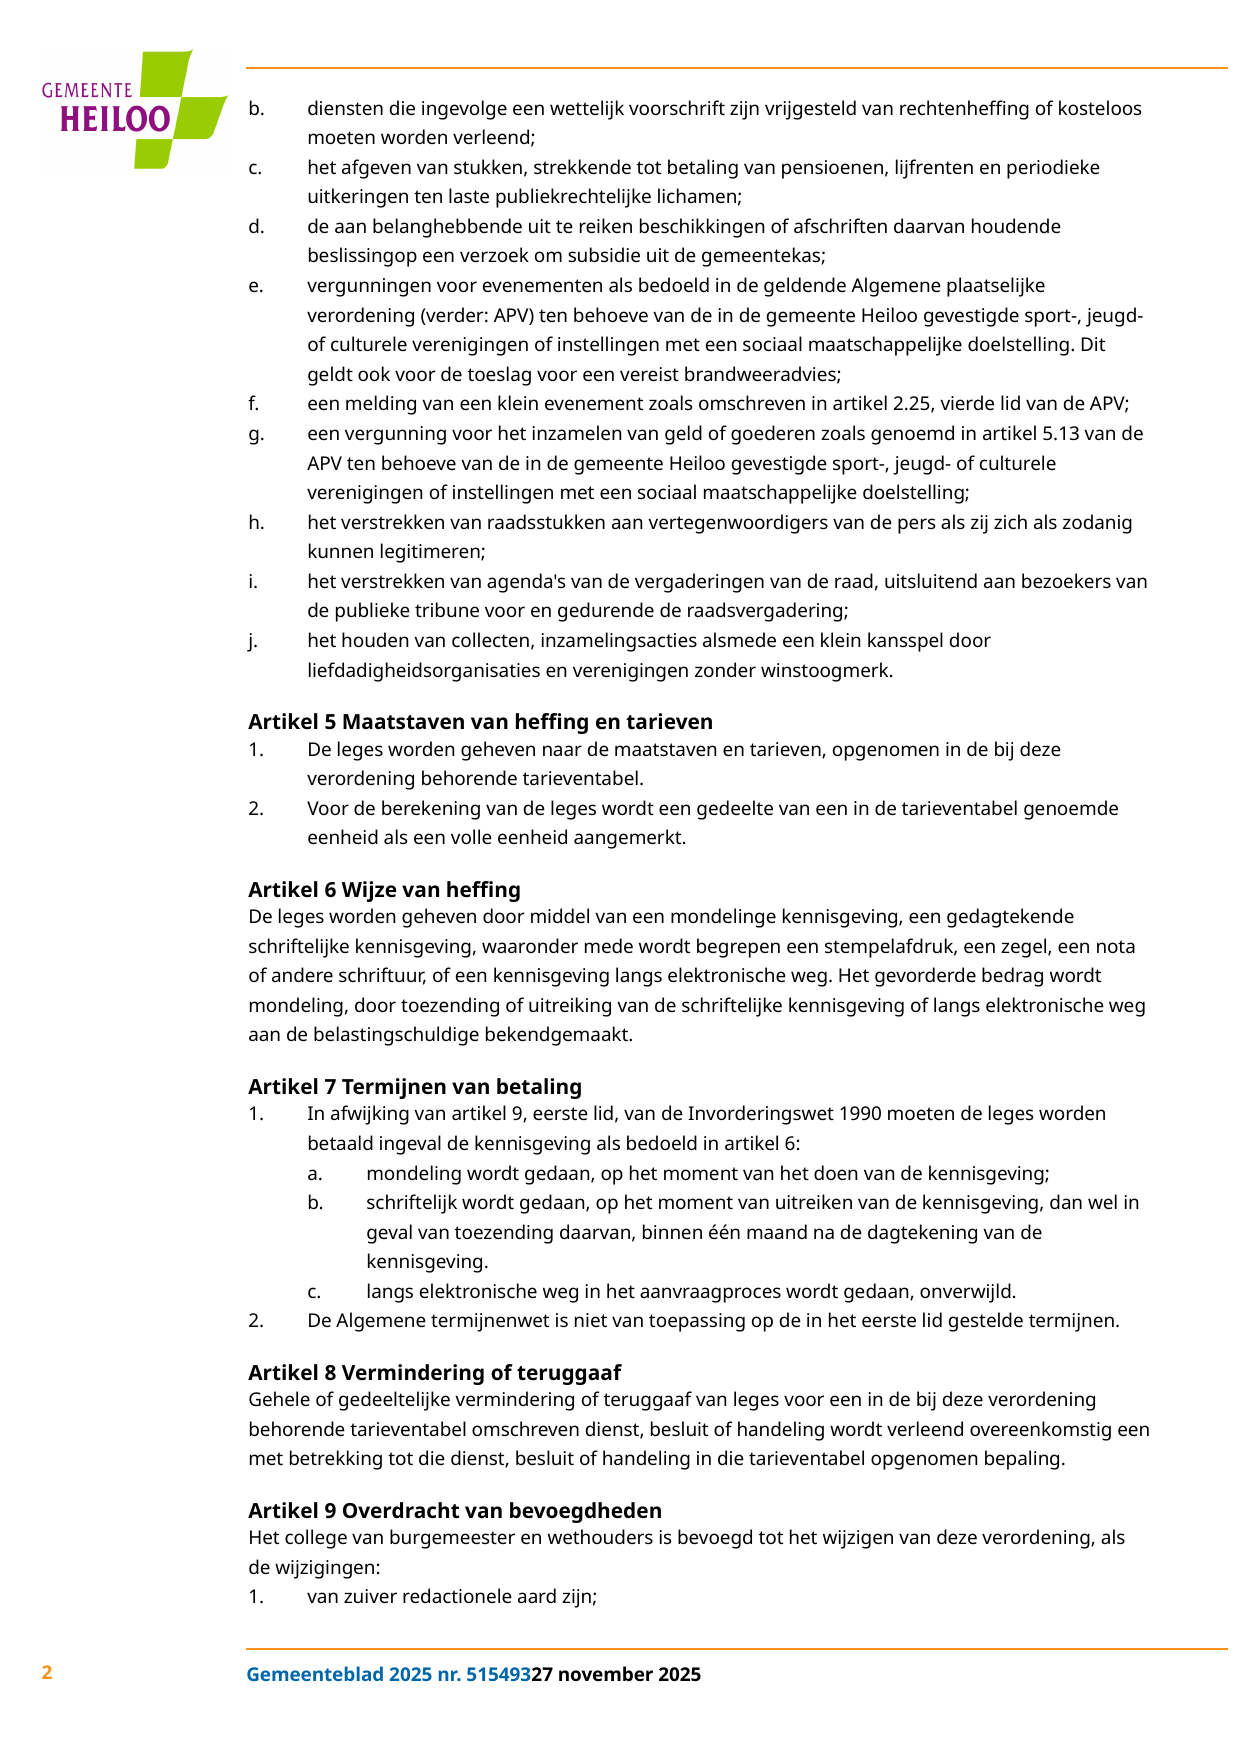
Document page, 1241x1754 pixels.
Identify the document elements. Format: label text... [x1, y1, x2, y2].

picture [41, 47, 231, 172]
text Artikel 6 Wijze van heffing [248, 875, 1152, 903]
text Artikel 9 Overdracht van bevoegdheden [248, 1496, 1152, 1524]
text De leges worden geheven door middel van een mondelinge kennisgeving, een gedagtekende schriftelijke kennisgeving, waaronder mede wordt begrepen een stempelafdruk, een zegel, een nota of andere schriftuur, of een kennisgeving langs elektronische weg. Het gevorderde bedrag wordt mondeling, door toezending of uitreiking van de schriftelijke kennisgeving of langs elektronische weg aan de belastingschuldige bekendgemaakt. [248, 903, 1152, 1047]
text Het college van burgemeester en wethouders is bevoegd tot het wijzigen van deze verordening, als de wijzigingen: [248, 1524, 1152, 1580]
list In afwijking van artikel 9, eerste lid, van de Invorderingswet 1990 moeten de leges worden betaald ingeval de kennisgeving als bedoeld in artikel 6: [248, 1101, 1152, 1156]
list de aan belanghebbende uit te reiken beschikkingen of afschriften daarvan houdende beslissingop een verzoek om subsidie uit de gemeentekas; [248, 213, 1152, 268]
list schriftelijk wordt gedaan, op het moment van uitreiken van de kennisgeving, dan wel in geval van toezending daarvan, binnen één maand na de dagtekening van de kennisgeving. [307, 1189, 1152, 1274]
text Artikel 7 Termijnen van betaling [248, 1072, 1152, 1101]
list het houden van collecten, inzamelingsacties alsmede een klein kansspel door liefdadigheidsorganisaties en verenigingen zonder winstoogmerk. [248, 627, 1152, 683]
list diensten die ingevolge een wettelijk voorschrift zijn vrijgesteld van rechtenheffing of kosteloos moeten worden verleend; [248, 95, 1152, 150]
list het verstrekken van agenda's van de vergaderingen van de raad, uitsluitend aan bezoekers van de publieke tribune voor en gedurende de raadsvergadering; [248, 568, 1152, 623]
text Artikel 5 Maatstaven van heffing en tarieven [248, 707, 1152, 736]
list een melding van een klein evenement zoals omschreven in artikel 2.25, vierde lid van de APV; [248, 391, 1152, 416]
list langs elektronische weg in het aanvraagproces wordt gedaan, onverwijld. [307, 1278, 1152, 1304]
list De Algemene termijnenwet is niet van toepassing op de in het eerste lid gestelde termijnen. [248, 1308, 1152, 1333]
list Voor de berekening van de leges wordt een gedeelte van een in de tarieventabel genoemde eenheid als een volle eenheid aangemerkt. [248, 795, 1152, 850]
list De leges worden geheven naar de maatstaven en tarieven, opgenomen in de bij deze verordening behorende tarieventabel. [248, 736, 1152, 791]
list vergunningen voor evenementen als bedoeld in de geldende Algemene plaatselijke verordening (verder: APV) ten behoeve van de in de gemeente Heiloo gevestigde sport-, jeugd- of culturele verenigingen of instellingen met een sociaal maatschappelijke doelstelling. Dit geldt ook voor de toeslag voor een vereist brandweeradvies; [248, 272, 1152, 387]
text Gehele of gedeeltelijke vermindering of teruggaaf van leges voor een in de bij deze verordening behorende tarieventabel omschreven dienst, besluit of handeling wordt verleend overeenkomstig een met betrekking tot die dienst, besluit of handeling in die tarieventabel opgenomen bepaling. [248, 1386, 1152, 1471]
list het verstrekken van raadsstukken aan vertegenwoordigers van de pers als zij zich als zodanig kunnen legitimeren; [248, 509, 1152, 564]
list een vergunning voor het inzamelen van geld of goederen zoals genoemd in artikel 5.13 van de APV ten behoeve van de in de gemeente Heiloo gevestigde sport-, jeugd- of culturele verenigingen of instellingen met een sociaal maatschappelijke doelstelling; [248, 420, 1152, 505]
text Artikel 8 Vermindering of teruggaaf [248, 1358, 1152, 1386]
list mondeling wordt gedaan, op het moment van het doen van de kennisgeving; [307, 1160, 1152, 1185]
list het afgeven van stukken, strekkende tot betaling van pensioenen, lijfrenten en periodieke uitkeringen ten laste publiekrechtelijke lichamen; [248, 154, 1152, 209]
list van zuiver redactionele aard zijn; [248, 1584, 1152, 1609]
